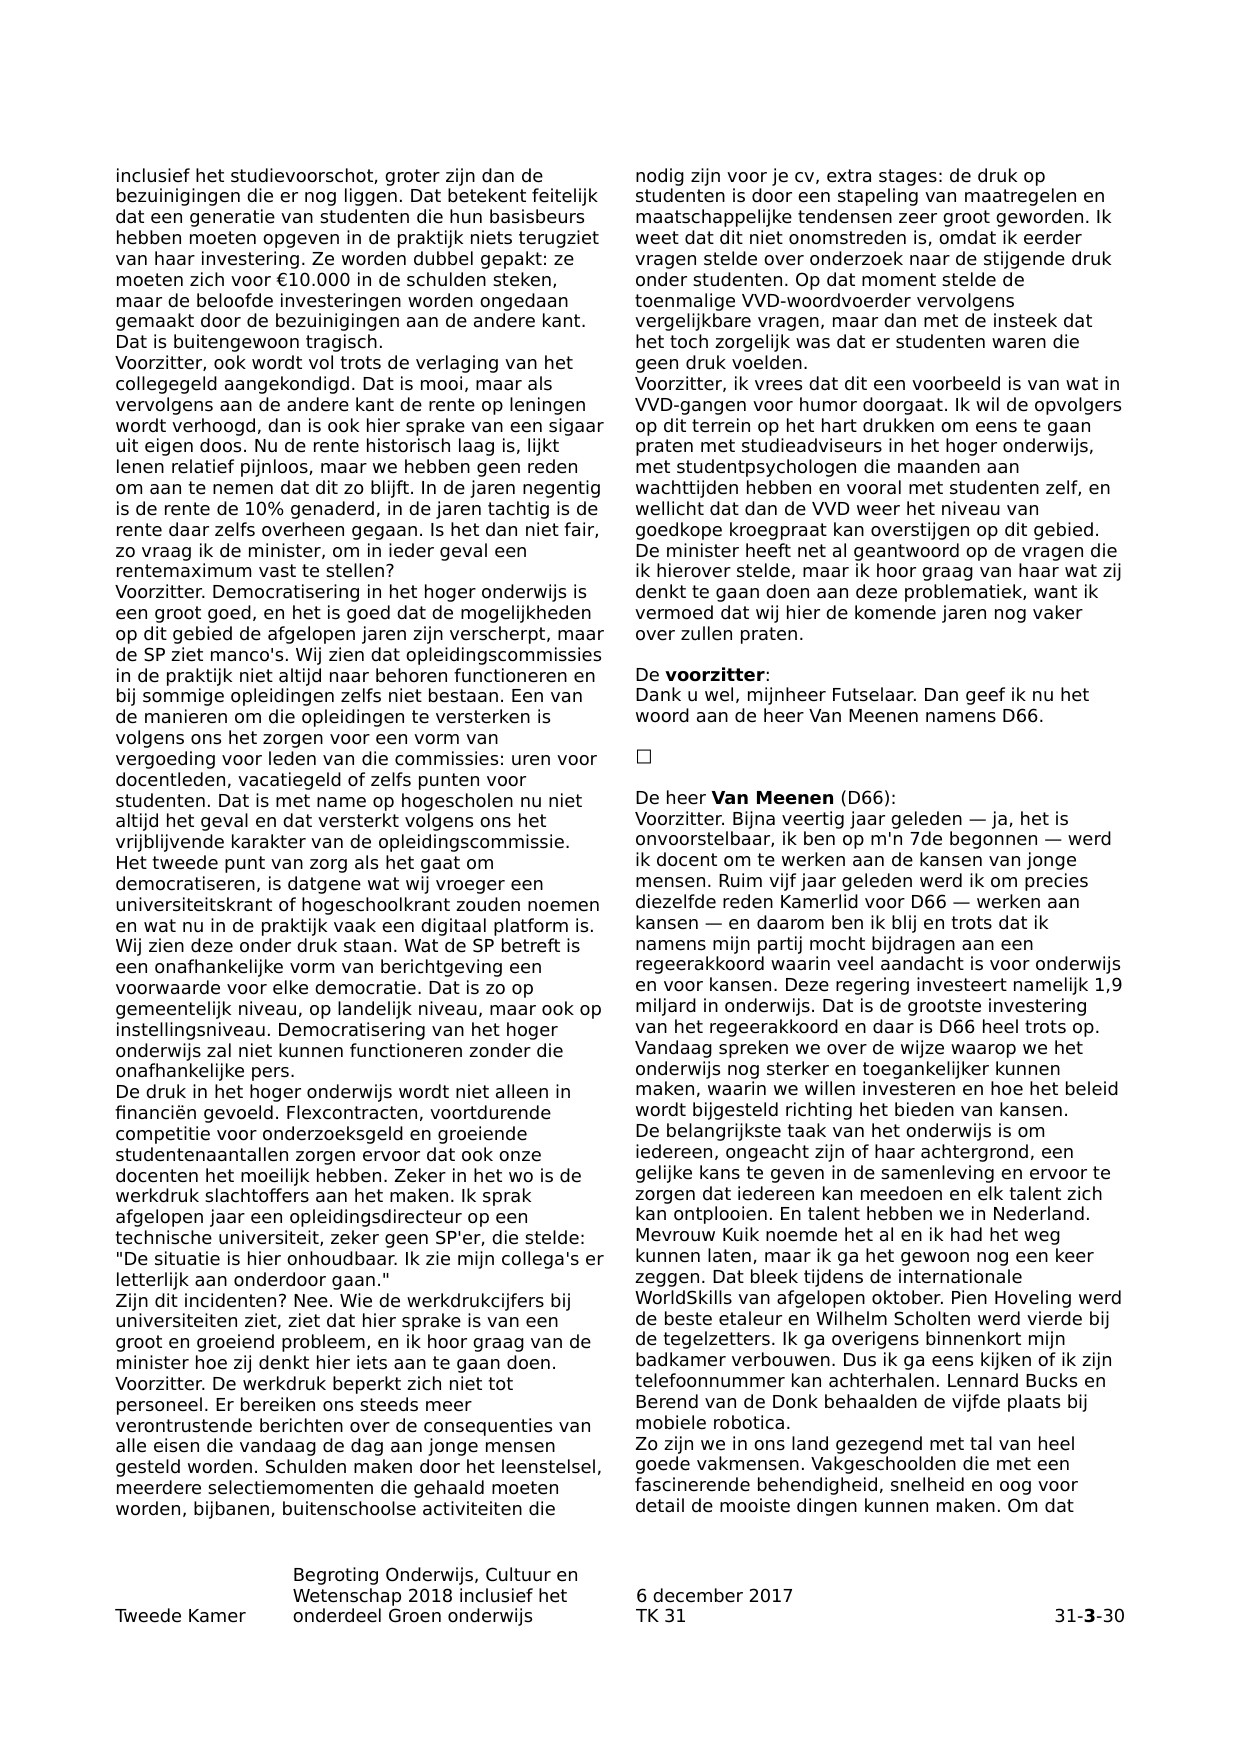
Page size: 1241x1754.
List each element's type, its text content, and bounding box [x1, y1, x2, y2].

text Voorzitter, ook wordt vol trots de verlaging van het collegegeld aangekondigd. Dat is mooi, maar als vervolgens aan de andere kant de rente op leningen wordt verhoogd, dan is ook hier sprake van een sigaar uit eigen doos. Nu de rente historisch laag is, lijkt lenen relatief pijnloos, maar we hebben geen reden om aan te nemen dat dit zo blijft. In de jaren negentig is de rente de 10% genaderd, in de jaren tachtig is de rente daar zelfs overheen gegaan. Is het dan niet fair, zo vraag ik de minister, om in ieder geval een rentemaximum vast te stellen? [115, 353, 605, 582]
text Zijn dit incidenten? Nee. Wie de werkdrukcijfers bij universiteiten ziet, ziet dat hier sprake is van een groot en groeiend probleem, en ik hoor graag van de minister hoe zij denkt hier iets aan te gaan doen. [115, 1290, 605, 1374]
text Zo zijn we in ons land gezegend met tal van heel goede vakmensen. Vakgeschoolden die met een fascinerende behendigheid, snelheid en oog voor detail de mooiste dingen kunnen maken. Om dat [635, 1433, 1125, 1517]
text Het tweede punt van zorg als het gaat om democratiseren, is datgene wat wij vroeger een universiteitskrant of hogeschoolkrant zouden noemen en wat nu in de praktijk vaak een digitaal platform is. Wij zien deze onder druk staan. Wat de SP betreft is een onafhankelijke vorm van berichtgeving een voorwaarde voor elke democratie. Dat is zo op gemeentelijk niveau, op landelijk niveau, maar ook op instellingsniveau. Democratisering van het hoger onderwijs zal niet kunnen functioneren zonder die onafhankelijke pers. [115, 853, 605, 1082]
text De druk in het hoger onderwijs wordt niet alleen in financiën gevoeld. Flexcontracten, voortdurende competitie voor onderzoeksgeld en groeiende studentenaantallen zorgen ervoor dat ook onze docenten het moeilijk hebben. Zeker in het wo is de werkdruk slachtoffers aan het maken. Ik sprak afgelopen jaar een opleidingsdirecteur op een technische universiteit, zeker geen SP'er, die stelde: "De situatie is hier onhoudbaar. Ik zie mijn collega's er letterlijk aan onderdoor gaan." [115, 1082, 605, 1290]
text ⬜ [635, 747, 1125, 768]
text De belangrijkste taak van het onderwijs is om iedereen, ongeacht zijn of haar achtergrond, een gelijke kans te geven in de samenleving en ervoor te zorgen dat iedereen kan meedoen en elk talent zich kan ontplooien. En talent hebben we in Nederland. Mevrouw Kuik noemde het al en ik had het weg kunnen laten, maar ik ga het gewoon nog een keer zeggen. Dat bleek tijdens de internationale WorldSkills van afgelopen oktober. Pien Hoveling werd de beste etaleur en Wilhelm Scholten werd vierde bij de tegelzetters. Ik ga overigens binnenkort mijn badkamer verbouwen. Dus ik ga eens kijken of ik zijn telefoonnummer kan achterhalen. Lennard Bucks en Berend van de Donk behaalden de vijfde plaats bij mobiele robotica. [635, 1121, 1125, 1433]
text De minister heeft net al geantwoord op de vragen die ik hierover stelde, maar ik hoor graag van haar wat zij denkt te gaan doen aan deze problematiek, want ik vermoed dat wij hier de komende jaren nog vaker over zullen praten. [635, 540, 1125, 644]
text De voorzitter: [635, 664, 1125, 685]
text De heer Van Meenen (D66): [635, 788, 1125, 808]
text nodig zijn voor je cv, extra stages: de druk op studenten is door een stapeling van maatregelen en maatschappelijke tendensen zeer groot geworden. Ik weet dat dit niet onomstreden is, omdat ik eerder vragen stelde over onderzoek naar de stijgende druk onder studenten. Op dat moment stelde de toenmalige VVD-woordvoerder vervolgens vergelijkbare vragen, maar dan met de insteek dat het toch zorgelijk was dat er studenten waren die geen druk voelden. [635, 165, 1125, 374]
text Dank u wel, mijnheer Futselaar. Dan geef ik nu het woord aan de heer Van Meenen namens D66. [635, 685, 1125, 727]
text Voorzitter. Democratisering in het hoger onderwijs is een groot goed, en het is goed dat de mogelijkheden op dit gebied de afgelopen jaren zijn verscherpt, maar de SP ziet manco's. Wij zien dat opleidingscommissies in de praktijk niet altijd naar behoren functioneren en bij sommige opleidingen zelfs niet bestaan. Een van de manieren om die opleidingen te versterken is volgens ons het zorgen voor een vorm van vergoeding voor leden van die commissies: uren voor docentleden, vacatiegeld of zelfs punten voor studenten. Dat is met name op hogescholen nu niet altijd het geval en dat versterkt volgens ons het vrijblijvende karakter van de opleidingscommissie. [115, 582, 605, 853]
text inclusief het studievoorschot, groter zijn dan de bezuinigingen die er nog liggen. Dat betekent feitelijk dat een generatie van studenten die hun basisbeurs hebben moeten opgeven in de praktijk niets terugziet van haar investering. Ze worden dubbel gepakt: ze moeten zich voor €10.000 in de schulden steken, maar de beloofde investeringen worden ongedaan gemaakt door de bezuinigingen aan de andere kant. Dat is buitengewoon tragisch. [115, 165, 605, 353]
text Voorzitter. Bijna veertig jaar geleden — ja, het is onvoorstelbaar, ik ben op m'n 7de begonnen — werd ik docent om te werken aan de kansen van jonge mensen. Ruim vijf jaar geleden werd ik om precies diezelfde reden Kamerlid voor D66 — werken aan kansen — en daarom ben ik blij en trots dat ik namens mijn partij mocht bijdragen aan een regeerakkoord waarin veel aandacht is voor onderwijs en voor kansen. Deze regering investeert namelijk 1,9 miljard in onderwijs. Dat is de grootste investering van het regeerakkoord en daar is D66 heel trots op. Vandaag spreken we over de wijze waarop we het onderwijs nog sterker en toegankelijker kunnen maken, waarin we willen investeren en hoe het beleid wordt bijgesteld richting het bieden van kansen. [635, 808, 1125, 1121]
text Voorzitter. De werkdruk beperkt zich niet tot personeel. Er bereiken ons steeds meer verontrustende berichten over de consequenties van alle eisen die vandaag de dag aan jonge mensen gesteld worden. Schulden maken door het leenstelsel, meerdere selectiemomenten die gehaald moeten worden, bijbanen, buitenschoolse activiteiten die [115, 1374, 605, 1519]
text Voorzitter, ik vrees dat dit een voorbeeld is van wat in VVD-gangen voor humor doorgaat. Ik wil de opvolgers op dit terrein op het hart drukken om eens te gaan praten met studieadviseurs in het hoger onderwijs, met studentpsychologen die maanden aan wachttijden hebben en vooral met studenten zelf, en wellicht dat dan de VVD weer het niveau van goedkope kroegpraat kan overstijgen op dit gebied. [635, 374, 1125, 540]
